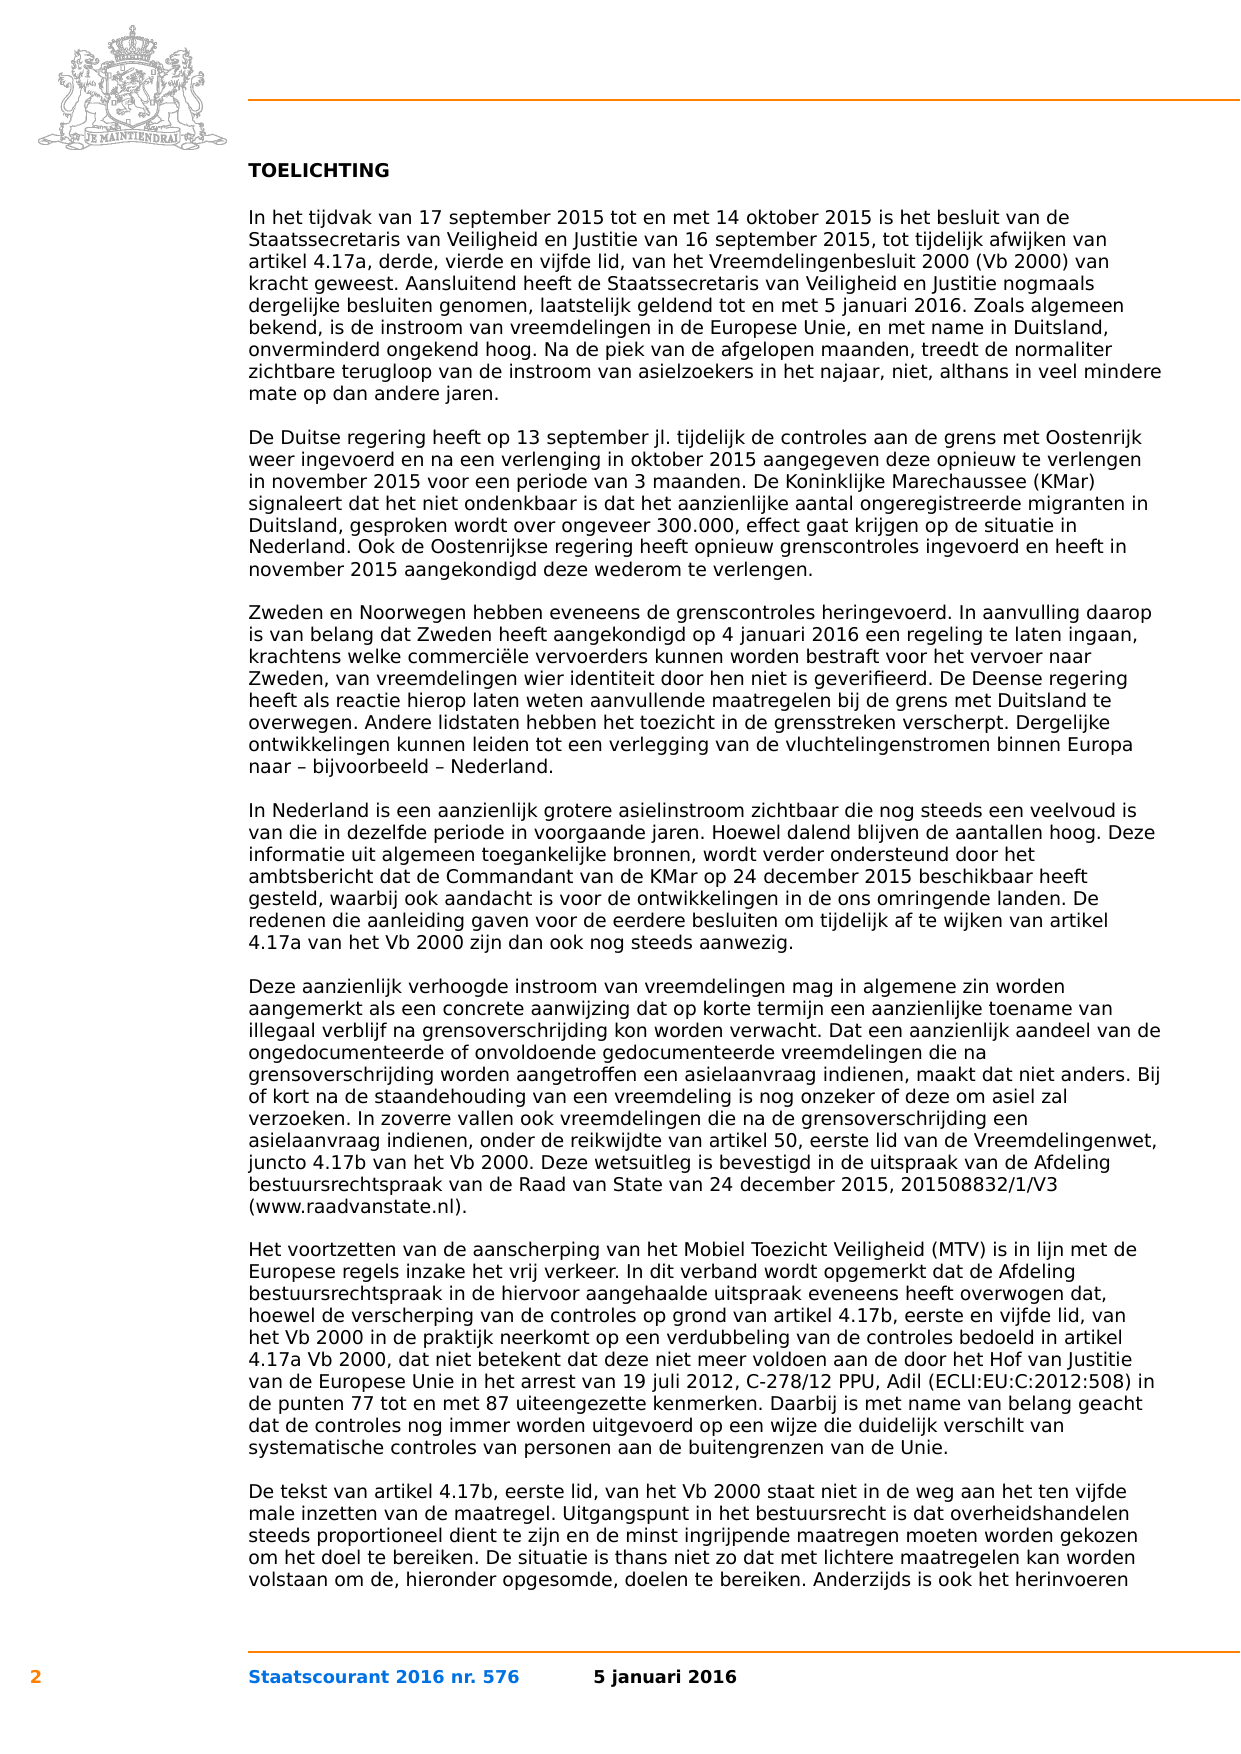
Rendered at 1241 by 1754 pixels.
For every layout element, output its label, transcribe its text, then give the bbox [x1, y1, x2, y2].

text In het tijdvak van 17 september 2015 tot en met 14 oktober 2015 is het besluit van de Staatssecretaris van Veiligheid en Justitie van 16 september 2015, tot tijdelijk afwijken van artikel 4.17a, derde, vierde en vijfde lid, van het Vreemdelingenbesluit 2000 (Vb 2000) van kracht geweest. Aansluitend heeft de Staatssecretaris van Veiligheid en Justitie nogmaals dergelijke besluiten genomen, laatstelijk geldend tot en met 5 januari 2016. Zoals algemeen bekend, is de instroom van vreemdelingen in de Europese Unie, en met name in Duitsland, onverminderd ongekend hoog. Na de piek van de afgelopen maanden, treedt de normaliter zichtbare terugloop van de instroom van asielzoekers in het najaar, niet, althans in veel mindere mate op dan andere jaren. [248, 207, 1163, 405]
text Zweden en Noorwegen hebben eveneens de grenscontroles heringevoerd. In aanvulling daarop is van belang dat Zweden heeft aangekondigd op 4 januari 2016 een regeling te laten ingaan, krachtens welke commerciële vervoerders kunnen worden bestraft voor het vervoer naar Zweden, van vreemdelingen wier identiteit door hen niet is geverifieerd. De Deense regering heeft als reactie hierop laten weten aanvullende maatregelen bij de grens met Duitsland te overwegen. Andere lidstaten hebben het toezicht in de grensstreken verscherpt. Dergelijke ontwikkelingen kunnen leiden tot een verlegging van de vluchtelingenstromen binnen Europa naar – bijvoorbeeld – Nederland. [248, 602, 1163, 778]
subtitle TOELICHTING [248, 160, 1163, 182]
picture [38, 25, 227, 150]
text Het voortzetten van de aanscherping van het Mobiel Toezicht Veiligheid (MTV) is in lijn met de Europese regels inzake het vrij verkeer. In dit verband wordt opgemerkt dat de Afdeling bestuursrechtspraak in de hiervoor aangehaalde uitspraak eveneens heeft overwogen dat, hoewel de verscherping van de controles op grond van artikel 4.17b, eerste en vijfde lid, van het Vb 2000 in de praktijk neerkomt op een verdubbeling van de controles bedoeld in artikel 4.17a Vb 2000, dat niet betekent dat deze niet meer voldoen aan de door het Hof van Justitie van de Europese Unie in het arrest van 19 juli 2012, C-278/12 PPU, Adil (ECLI:EU:C:2012:508) in de punten 77 tot en met 87 uiteengezette kenmerken. Daarbij is met name van belang geacht dat de controles nog immer worden uitgevoerd op een wijze die duidelijk verschilt van systematische controles van personen aan de buitengrenzen van de Unie. [248, 1239, 1163, 1459]
text De tekst van artikel 4.17b, eerste lid, van het Vb 2000 staat niet in de weg aan het ten vijfde male inzetten van de maatregel. Uitgangspunt in het bestuursrecht is dat overheidshandelen steeds proportioneel dient te zijn en de minst ingrijpende maatregen moeten worden gekozen om het doel te bereiken. De situatie is thans niet zo dat met lichtere maatregelen kan worden volstaan om de, hieronder opgesomde, doelen te bereiken. Anderzijds is ook het herinvoeren [248, 1481, 1163, 1591]
text De Duitse regering heeft op 13 september jl. tijdelijk de controles aan de grens met Oostenrijk weer ingevoerd en na een verlenging in oktober 2015 aangegeven deze opnieuw te verlengen in november 2015 voor een periode van 3 maanden. De Koninklijke Marechaussee (KMar) signaleert dat het niet ondenkbaar is dat het aanzienlijke aantal ongeregistreerde migranten in Duitsland, gesproken wordt over ongeveer 300.000, effect gaat krijgen op de situatie in Nederland. Ook de Oostenrijkse regering heeft opnieuw grenscontroles ingevoerd en heeft in november 2015 aangekondigd deze wederom te verlengen. [248, 427, 1163, 580]
text Deze aanzienlijk verhoogde instroom van vreemdelingen mag in algemene zin worden aangemerkt als een concrete aanwijzing dat op korte termijn een aanzienlijke toename van illegaal verblijf na grensoverschrijding kon worden verwacht. Dat een aanzienlijk aandeel van de ongedocumenteerde of onvoldoende gedocumenteerde vreemdelingen die na grensoverschrijding worden aangetroffen een asielaanvraag indienen, maakt dat niet anders. Bij of kort na de staandehouding van een vreemdeling is nog onzeker of deze om asiel zal verzoeken. In zoverre vallen ook vreemdelingen die na de grensoverschrijding een asielaanvraag indienen, onder de reikwijdte van artikel 50, eerste lid van de Vreemdelingenwet, juncto 4.17b van het Vb 2000. Deze wetsuitleg is bevestigd in de uitspraak van de Afdeling bestuursrechtspraak van de Raad van State van 24 december 2015, 201508832/1/V3 (www.raadvanstate.nl). [248, 976, 1163, 1217]
text In Nederland is een aanzienlijk grotere asielinstroom zichtbaar die nog steeds een veelvoud is van die in dezelfde periode in voorgaande jaren. Hoewel dalend blijven de aantallen hoog. Deze informatie uit algemeen toegankelijke bronnen, wordt verder ondersteund door het ambtsbericht dat de Commandant van de KMar op 24 december 2015 beschikbaar heeft gesteld, waarbij ook aandacht is voor de ontwikkelingen in de ons omringende landen. De redenen die aanleiding gaven voor de eerdere besluiten om tijdelijk af te wijken van artikel 4.17a van het Vb 2000 zijn dan ook nog steeds aanwezig. [248, 800, 1163, 954]
